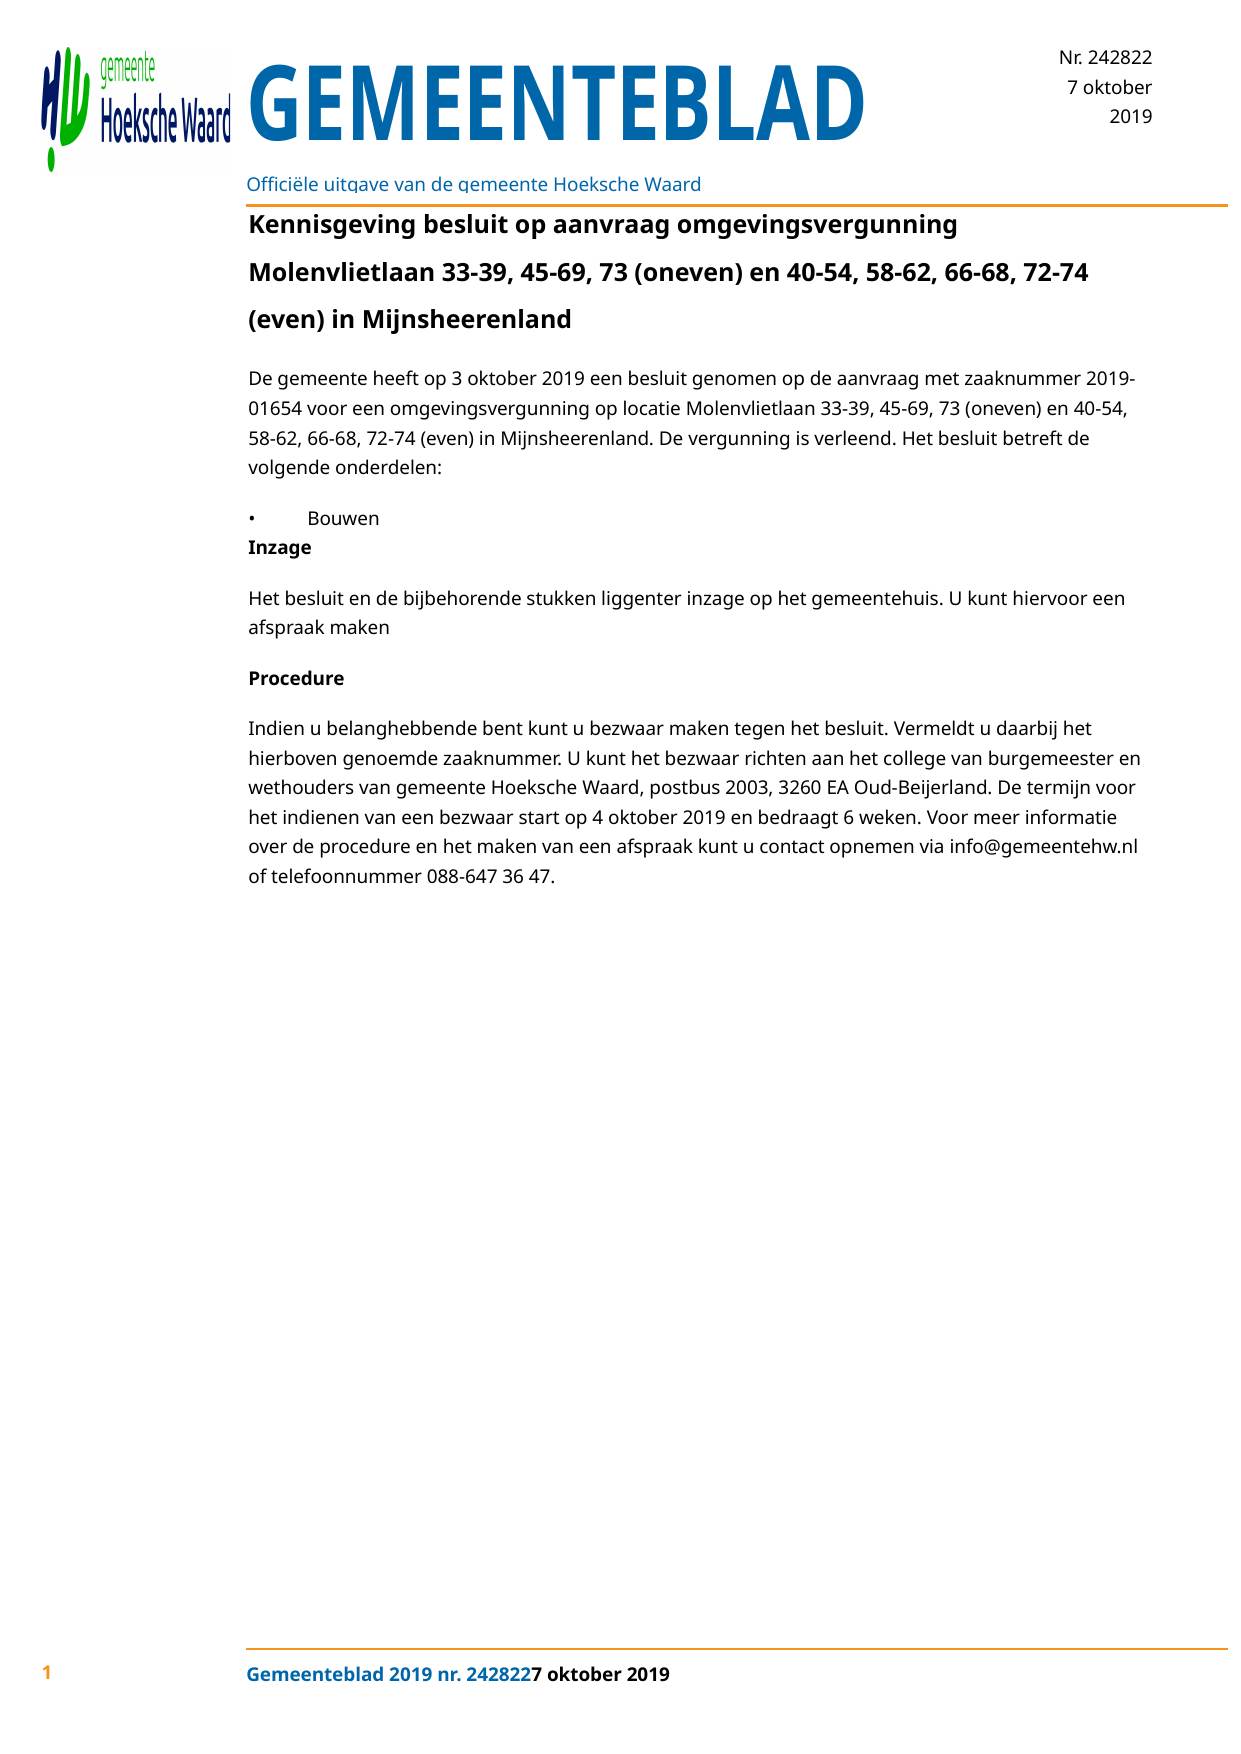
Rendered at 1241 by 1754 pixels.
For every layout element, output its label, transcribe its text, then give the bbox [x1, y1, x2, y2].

text Inzage [248, 534, 1152, 560]
picture [41, 47, 231, 172]
text Kennisgeving besluit op aanvraag omgevingsvergunning Molenvlietlaan 33-39, 45-69, 73 (oneven) en 40-54, 58-62, 66-68, 72-74 (even) in Mijnsheerenland [248, 207, 1152, 336]
text Indien u belanghebbende bent kunt u bezwaar maken tegen het besluit. Vermeldt u daarbij het hierboven genoemde zaaknummer. U kunt het bezwaar richten aan het college van burgemeester en wethouders van gemeente Hoeksche Waard, postbus 2003, 3260 EA Oud-Beijerland. De termijn voor het indienen van een bezwaar start op 4 oktober 2019 en bedraagt 6 weken. Voor meer informatie over de procedure en het maken van een afspraak kunt u contact opnemen via info@gemeentehw.nl of telefoonnummer 088-647 36 47. [248, 715, 1152, 889]
text Het besluit en de bijbehorende stukken liggenter inzage op het gemeentehuis. U kunt hiervoor een afspraak maken [248, 585, 1152, 640]
list Bouwen [248, 505, 1152, 530]
text Procedure [248, 665, 1152, 690]
text De gemeente heeft op 3 oktober 2019 een besluit genomen op de aanvraag met zaaknummer 2019-01654 voor een omgevingsvergunning op locatie Molenvlietlaan 33-39, 45-69, 73 (oneven) en 40-54, 58-62, 66-68, 72-74 (even) in Mijnsheerenland. De vergunning is verleend. Het besluit betreft de volgende onderdelen: [248, 366, 1152, 480]
